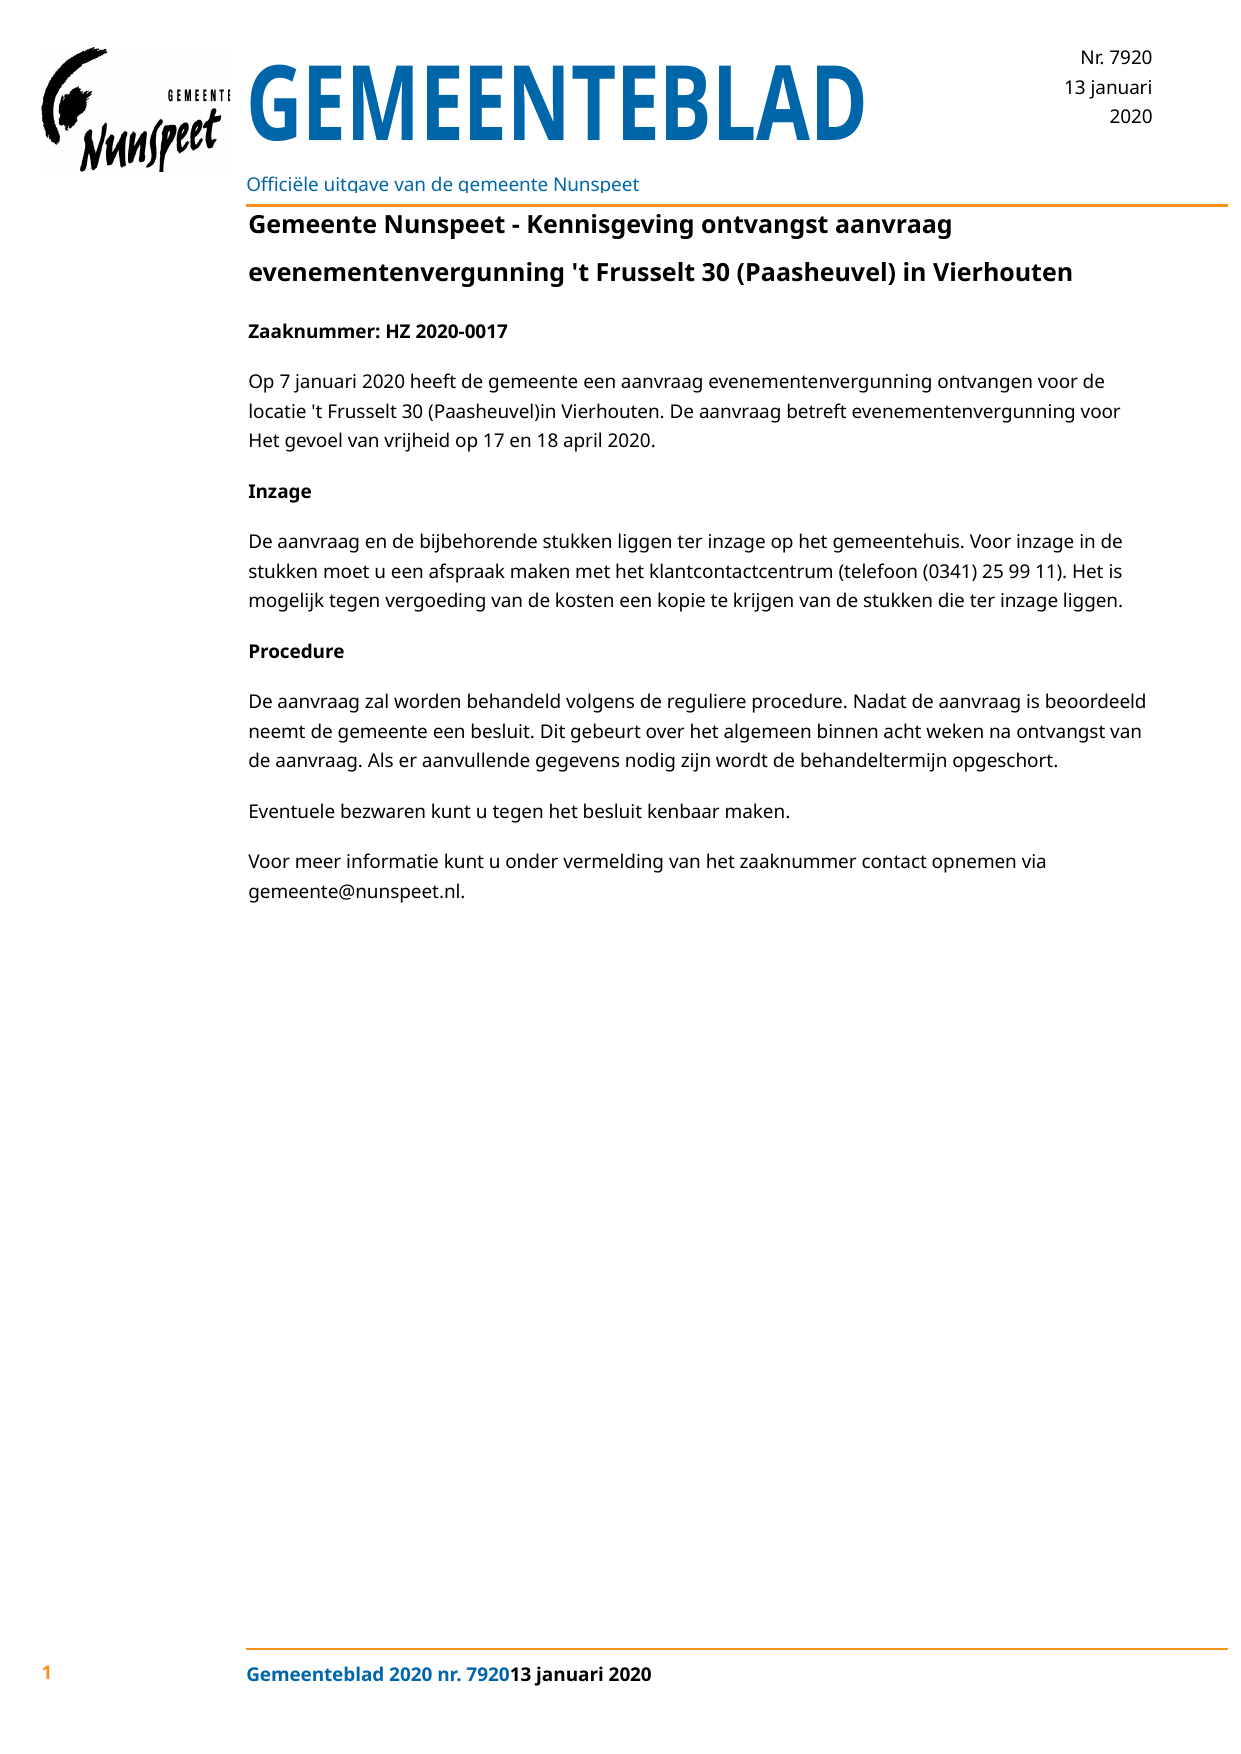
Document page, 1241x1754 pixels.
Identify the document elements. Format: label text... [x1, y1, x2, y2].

text Procedure [248, 638, 1152, 664]
text De aanvraag zal worden behandeld volgens de reguliere procedure. Nadat de aanvraag is beoordeeld neemt de gemeente een besluit. Dit gebeurt over het algemeen binnen acht weken na ontvangst van de aanvraag. Als er aanvullende gegevens nodig zijn wordt de behandeltermijn opgeschort. [248, 688, 1152, 773]
text Gemeente Nunspeet - Kennisgeving ontvangst aanvraag evenementenvergunning 't Frusselt 30 (Paasheuvel) in Vierhouten [248, 207, 1152, 288]
text Zaaknummer: HZ 2020-0017 [248, 318, 1152, 344]
text Inzage [248, 478, 1152, 504]
text Eventuele bezwaren kunt u tegen het besluit kenbaar maken. [248, 798, 1152, 824]
picture [41, 47, 231, 172]
text De aanvraag en de bijbehorende stukken liggen ter inzage op het gemeentehuis. Voor inzage in de stukken moet u een afspraak maken met het klantcontactcentrum (telefoon (0341) 25 99 11). Het is mogelijk tegen vergoeding van de kosten een kopie te krijgen van de stukken die ter inzage liggen. [248, 528, 1152, 613]
text Op 7 januari 2020 heeft de gemeente een aanvraag evenementenvergunning ontvangen voor de locatie 't Frusselt 30 (Paasheuvel)in Vierhouten. De aanvraag betreft evenementenvergunning voor Het gevoel van vrijheid op 17 en 18 april 2020. [248, 368, 1152, 453]
text Voor meer informatie kunt u onder vermelding van het zaaknummer contact opnemen via gemeente@nunspeet.nl. [248, 848, 1152, 904]
